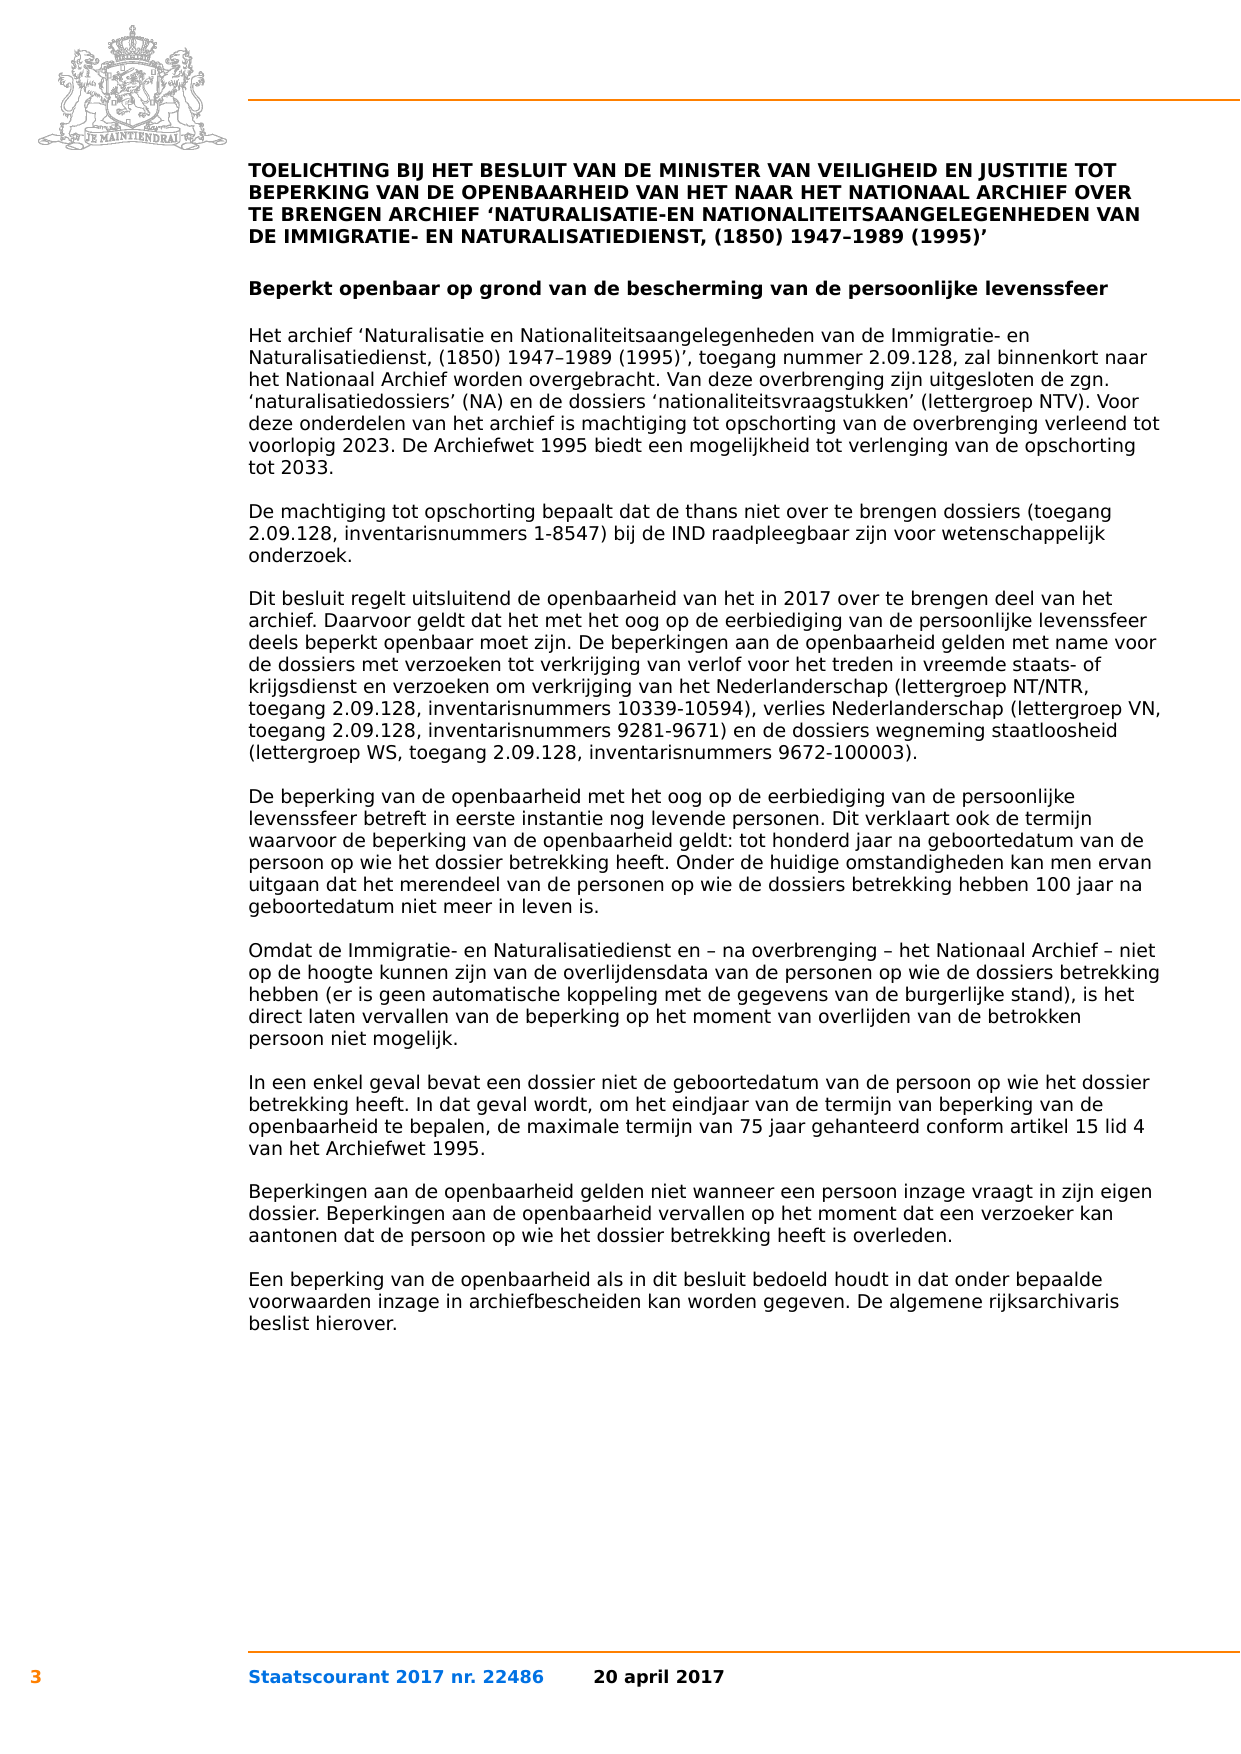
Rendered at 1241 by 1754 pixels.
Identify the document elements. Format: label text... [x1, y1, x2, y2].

text Omdat de Immigratie- en Naturalisatiedienst en – na overbrenging – het Nationaal Archief – niet op de hoogte kunnen zijn van de overlijdensdata van de personen op wie de dossiers betrekking hebben (er is geen automatische koppeling met de gegevens van de burgerlijke stand), is het direct laten vervallen van de beperking op het moment van overlijden van de betrokken persoon niet mogelijk. [248, 940, 1163, 1050]
text Dit besluit regelt uitsluitend de openbaarheid van het in 2017 over te brengen deel van het archief. Daarvoor geldt dat het met het oog op de eerbiediging van de persoonlijke levenssfeer deels beperkt openbaar moet zijn. De beperkingen aan de openbaarheid gelden met name voor de dossiers met verzoeken tot verkrijging van verlof voor het treden in vreemde staats- of krijgsdienst en verzoeken om verkrijging van het Nederlanderschap (lettergroep NT/NTR, toegang 2.09.128, inventarisnummers 10339-10594), verlies Nederlanderschap (lettergroep VN, toegang 2.09.128, inventarisnummers 9281-9671) en de dossiers wegneming staatloosheid (lettergroep WS, toegang 2.09.128, inventarisnummers 9672-100003). [248, 588, 1163, 764]
text Het archief ‘Naturalisatie en Nationaliteitsaangelegenheden van de Immigratie- en Naturalisatiedienst, (1850) 1947–1989 (1995)’, toegang nummer 2.09.128, zal binnenkort naar het Nationaal Archief worden overgebracht. Van deze overbrenging zijn uitgesloten de zgn. ‘naturalisatiedossiers’ (NA) en de dossiers ‘nationaliteitsvraagstukken’ (lettergroep NTV). Voor deze onderdelen van het archief is machtiging tot opschorting van de overbrenging verleend tot voorlopig 2023. De Archiefwet 1995 biedt een mogelijkheid tot verlenging van de opschorting tot 2033. [248, 325, 1163, 479]
text Beperkingen aan de openbaarheid gelden niet wanneer een persoon inzage vraagt in zijn eigen dossier. Beperkingen aan de openbaarheid vervallen op het moment dat een verzoeker kan aantonen dat de persoon op wie het dossier betrekking heeft is overleden. [248, 1181, 1163, 1247]
subtitle TOELICHTING BIJ HET BESLUIT VAN DE MINISTER VAN VEILIGHEID EN JUSTITIE TOT BEPERKING VAN DE OPENBAARHEID VAN HET NAAR HET NATIONAAL ARCHIEF OVER TE BRENGEN ARCHIEF ‘NATURALISATIE-EN NATIONALITEITSAANGELEGENHEDEN VAN DE IMMIGRATIE- EN NATURALISATIEDIENST, (1850) 1947–1989 (1995)’ [248, 160, 1163, 248]
subtitle Beperkt openbaar op grond van de bescherming van de persoonlijke levenssfeer [248, 278, 1163, 300]
text In een enkel geval bevat een dossier niet de geboortedatum van de persoon op wie het dossier betrekking heeft. In dat geval wordt, om het eindjaar van de termijn van beperking van de openbaarheid te bepalen, de maximale termijn van 75 jaar gehanteerd conform artikel 15 lid 4 van het Archiefwet 1995. [248, 1072, 1163, 1159]
text Een beperking van de openbaarheid als in dit besluit bedoeld houdt in dat onder bepaalde voorwaarden inzage in archiefbescheiden kan worden gegeven. De algemene rijksarchivaris beslist hierover. [248, 1269, 1163, 1335]
text De machtiging tot opschorting bepaalt dat de thans niet over te brengen dossiers (toegang 2.09.128, inventarisnummers 1-8547) bij de IND raadpleegbaar zijn voor wetenschappelijk onderzoek. [248, 501, 1163, 566]
picture [38, 25, 227, 150]
text De beperking van de openbaarheid met het oog op de eerbiediging van de persoonlijke levenssfeer betreft in eerste instantie nog levende personen. Dit verklaart ook de termijn waarvoor de beperking van de openbaarheid geldt: tot honderd jaar na geboortedatum van de persoon op wie het dossier betrekking heeft. Onder de huidige omstandigheden kan men ervan uitgaan dat het merendeel van de personen op wie de dossiers betrekking hebben 100 jaar na geboortedatum niet meer in leven is. [248, 786, 1163, 918]
